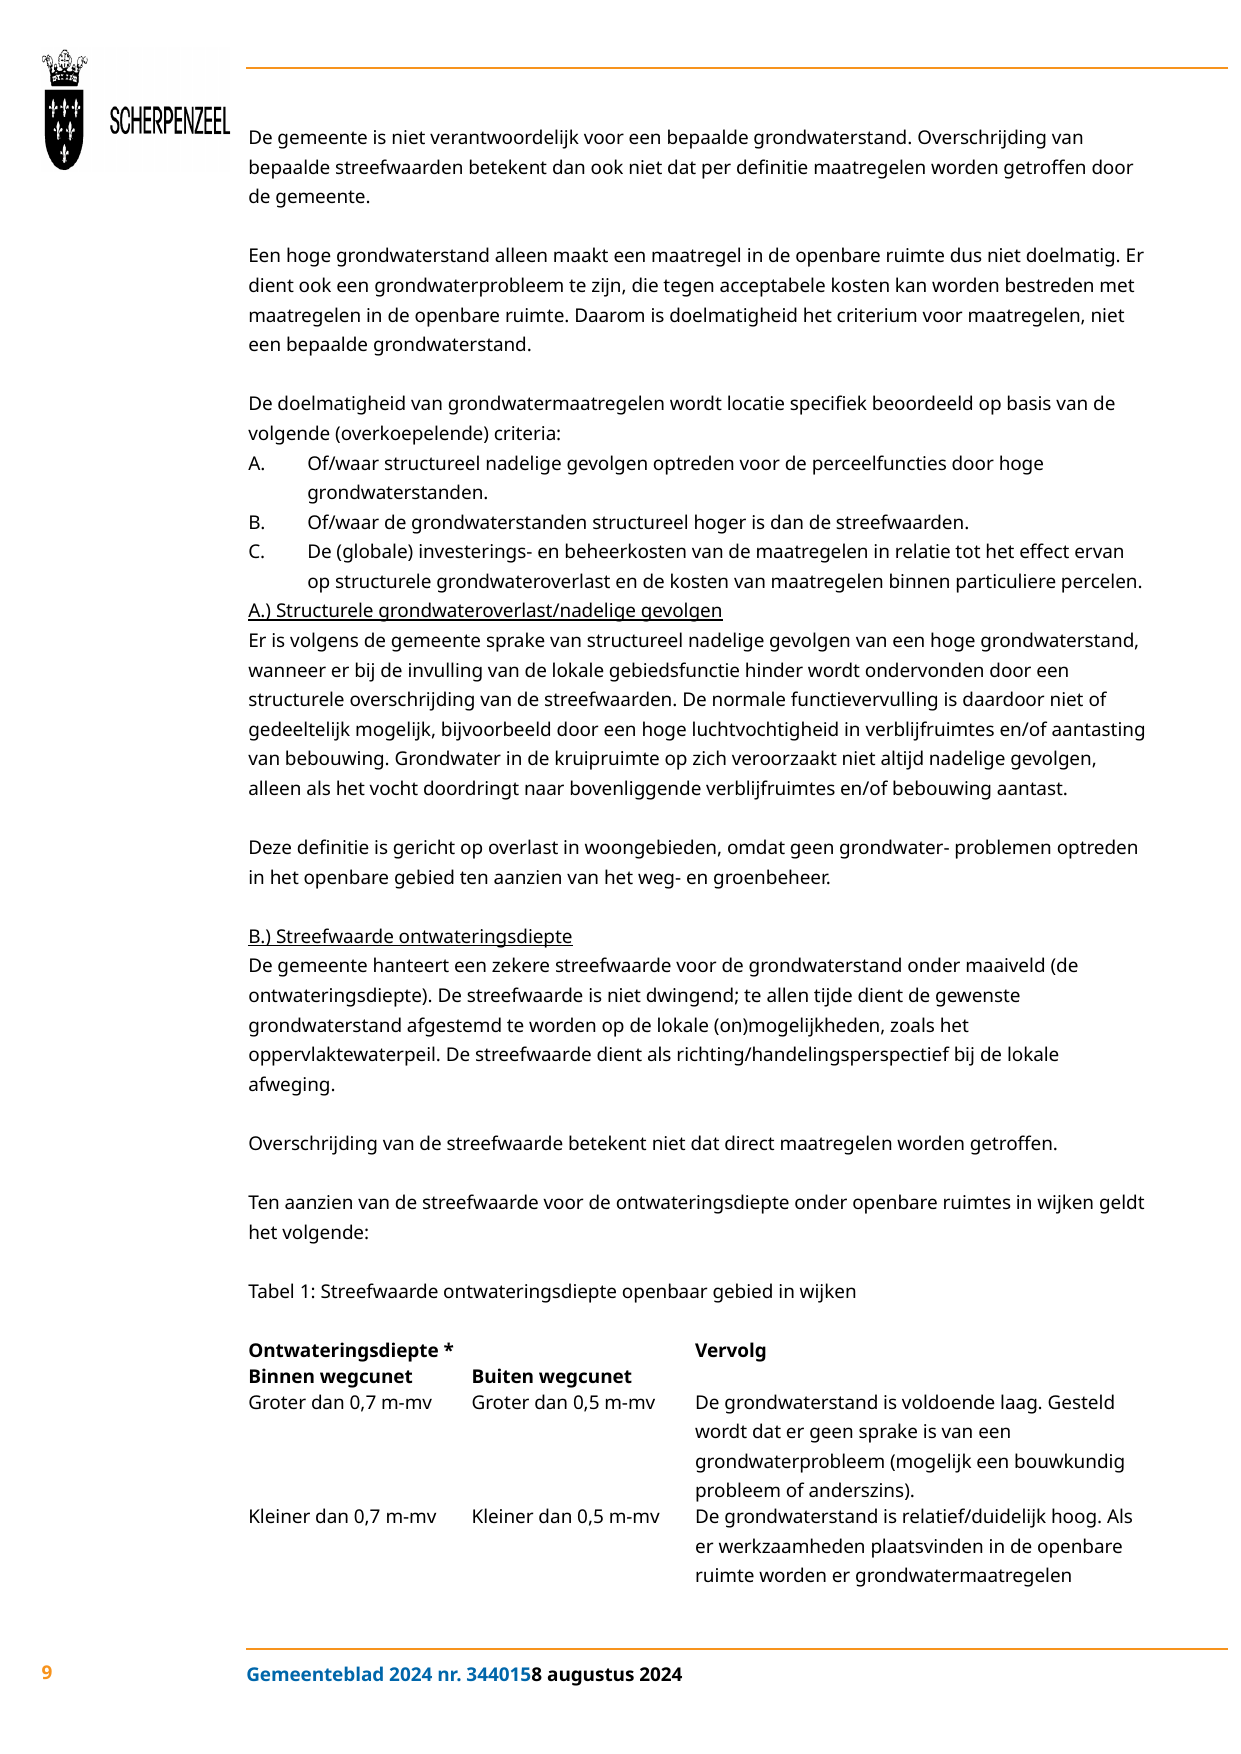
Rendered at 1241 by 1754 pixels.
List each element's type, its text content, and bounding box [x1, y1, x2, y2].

list De (globale) investerings- en beheerkosten van de maatregelen in relatie tot het effect ervan op structurele grondwateroverlast en de kosten van maatregelen binnen particuliere percelen. [248, 538, 1152, 594]
table_cell Kleiner dan 0,5 m-mv [471, 1503, 695, 1588]
text B.) Streefwaarde ontwateringsdiepte [248, 923, 1152, 949]
text Een hoge grondwaterstand alleen maakt een maatregel in de openbare ruimte dus niet doelmatig. Er dient ook een grondwaterprobleem te zijn, die tegen acceptabele kosten kan worden bestreden met maatregelen in de openbare ruimte. Daarom is doelmatigheid het criterium voor maatregelen, niet een bepaalde grondwaterstand. [248, 243, 1152, 357]
picture [41, 47, 231, 172]
text Deze definitie is gericht op overlast in woongebieden, omdat geen grondwater- problemen optreden in het openbare gebied ten aanzien van het weg- en groenbeheer. [248, 834, 1152, 890]
text A.) Structurele grondwateroverlast/nadelige gevolgen [248, 598, 1152, 623]
table_cell De grondwaterstand is relatief/duidelijk hoog. Als er werkzaamheden plaatsvinden in de openbare ruimte worden er grondwatermaatregelen [695, 1503, 1152, 1588]
table_cell Binnen wegcunet [248, 1363, 471, 1389]
table_cell Groter dan 0,5 m-mv [471, 1389, 695, 1503]
table_cell De grondwaterstand is voldoende laag. Gesteld wordt dat er geen sprake is van een grondwaterprobleem (mogelijk een bouwkundig probleem of anderszins). [695, 1389, 1152, 1503]
table_cell Groter dan 0,7 m-mv [248, 1389, 471, 1503]
table_cell Buiten wegcunet [471, 1363, 695, 1389]
text De gemeente hanteert een zekere streefwaarde voor de grondwaterstand onder maaiveld (de ontwateringsdiepte). De streefwaarde is niet dwingend; te allen tijde dient de gewenste grondwaterstand afgestemd te worden op de lokale (on)mogelijkheden, zoals het oppervlaktewaterpeil. De streefwaarde dient als richting/handelingsperspectief bij de lokale afweging. [248, 953, 1152, 1097]
text Er is volgens de gemeente sprake van structureel nadelige gevolgen van een hoge grondwaterstand, wanneer er bij de invulling van de lokale gebiedsfunctie hinder wordt ondervonden door een structurele overschrijding van de streefwaarden. De normale functievervulling is daardoor niet of gedeeltelijk mogelijk, bijvoorbeeld door een hoge luchtvochtigheid in verblijfruimtes en/of aantasting van bebouwing. Grondwater in de kruipruimte op zich veroorzaakt niet altijd nadelige gevolgen, alleen als het vocht doordringt naar bovenliggende verblijfruimtes en/of bebouwing aantast. [248, 627, 1152, 801]
text De gemeente is niet verantwoordelijk voor een bepaalde grondwaterstand. Overschrijding van bepaalde streefwaarden betekent dan ook niet dat per definitie maatregelen worden getroffen door de gemeente. [248, 124, 1152, 209]
table_header Vervolg [695, 1338, 1152, 1363]
table_cell Kleiner dan 0,7 m-mv [248, 1503, 471, 1588]
text Overschrijding van de streefwaarde betekent niet dat direct maatregelen worden getroffen. [248, 1130, 1152, 1156]
text Tabel 1: Streefwaarde ontwateringsdiepte openbaar gebied in wijken [248, 1278, 1152, 1304]
table_header Ontwateringsdiepte * [248, 1338, 695, 1363]
text Ten aanzien van de streefwaarde voor de ontwateringsdiepte onder openbare ruimtes in wijken geldt het volgende: [248, 1189, 1152, 1245]
list Of/waar de grondwaterstanden structureel hoger is dan de streefwaarden. [248, 509, 1152, 535]
list Of/waar structureel nadelige gevolgen optreden voor de perceelfuncties door hoge grondwaterstanden. [248, 450, 1152, 505]
table_cell [695, 1363, 1152, 1389]
text De doelmatigheid van grondwatermaatregelen wordt locatie specifiek beoordeeld op basis van de volgende (overkoepelende) criteria: [248, 391, 1152, 446]
